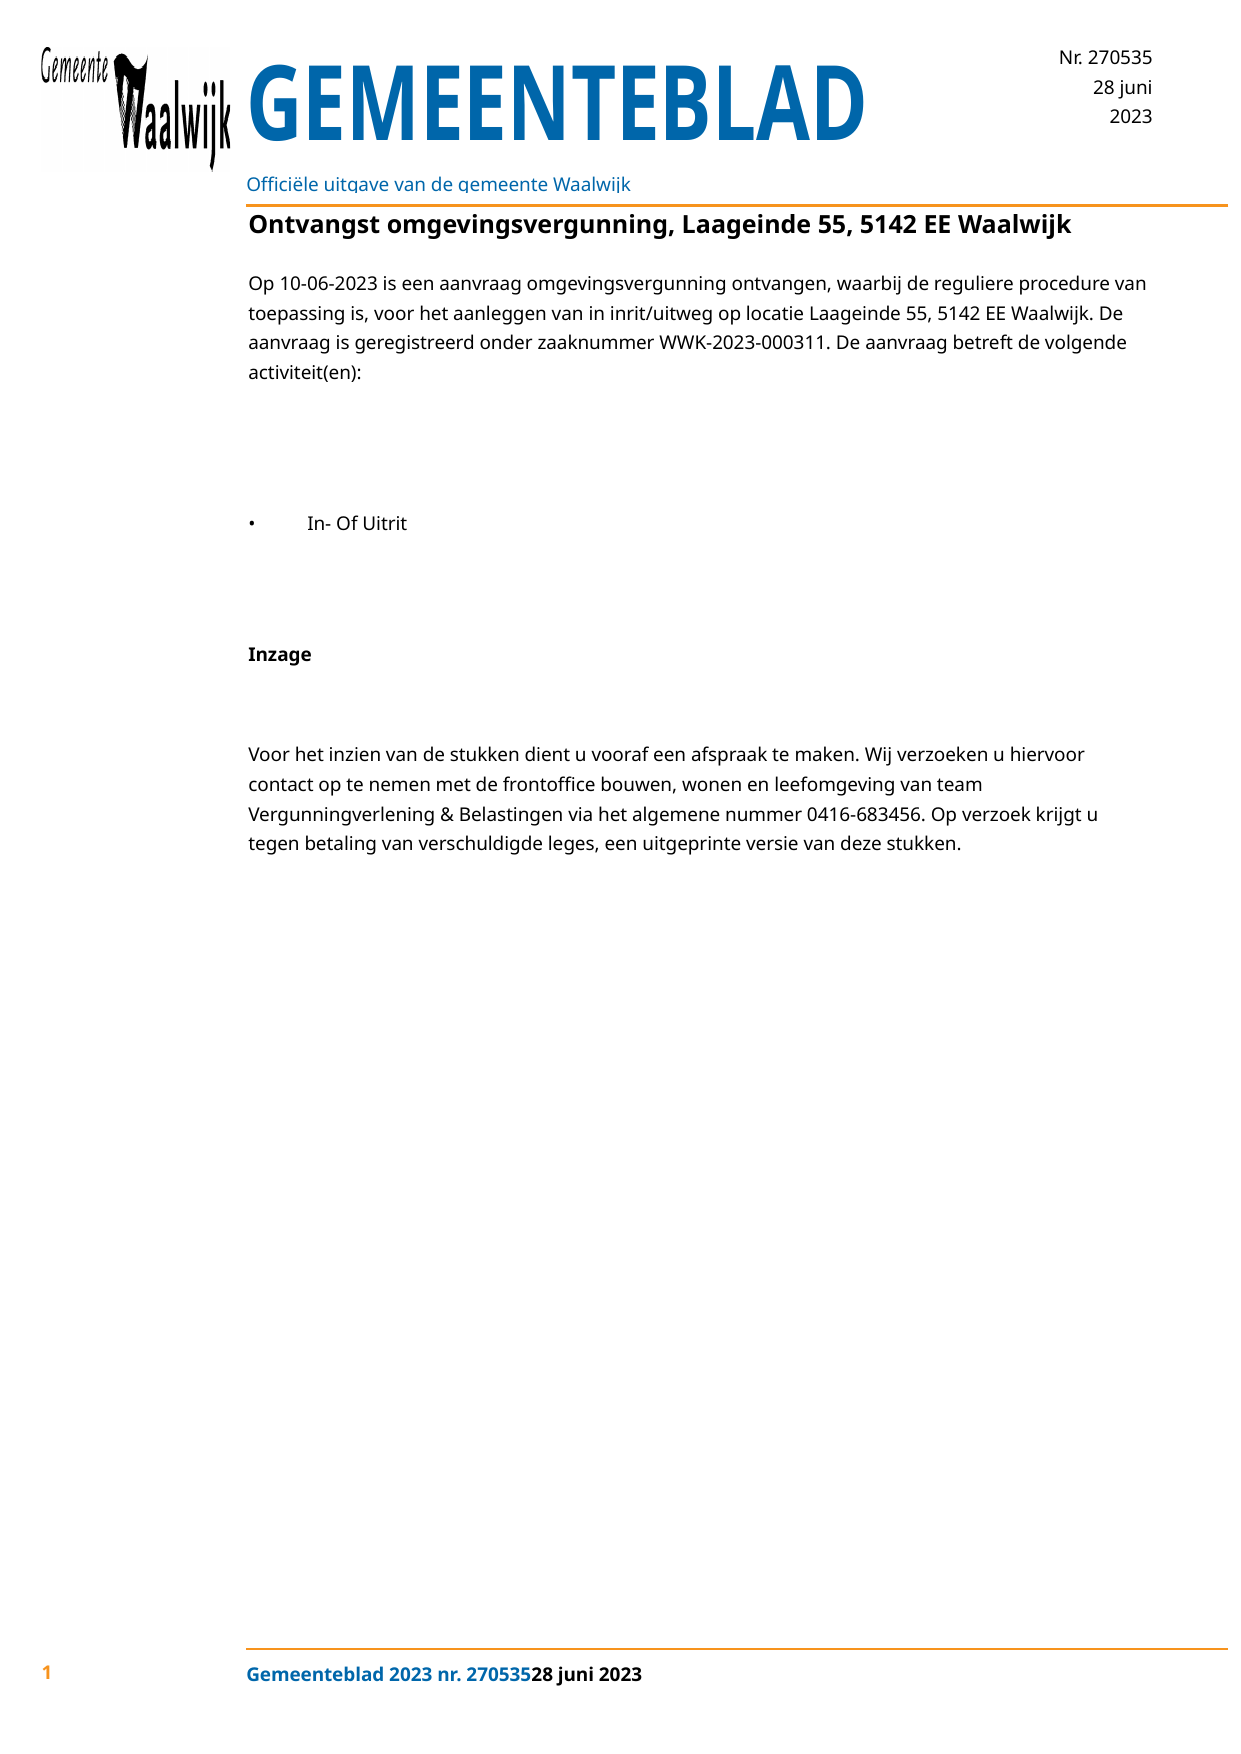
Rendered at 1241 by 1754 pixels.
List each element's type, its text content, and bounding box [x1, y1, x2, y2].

text Voor het inzien van de stukken dient u vooraf een afspraak te maken. Wij verzoeken u hiervoor contact op te nemen met de frontoffice bouwen, wonen en leefomgeving van team Vergunningverlening & Belastingen via het algemene nummer 0416-683456. Op verzoek krijgt u tegen betaling van verschuldigde leges, een uitgeprinte versie van deze stukken. [248, 742, 1152, 856]
list In- Of Uitrit [248, 510, 1152, 536]
text Ontvangst omgevingsvergunning, Laageinde 55, 5142 EE Waalwijk [248, 207, 1152, 241]
picture [41, 47, 231, 172]
text Inzage [248, 641, 1152, 666]
text Op 10-06-2023 is een aanvraag omgevingsvergunning ontvangen, waarbij de reguliere procedure van toepassing is, voor het aanleggen van in inrit/uitweg op locatie Laageinde 55, 5142 EE Waalwijk. De aanvraag is geregistreerd onder zaaknummer WWK-2023-000311. De aanvraag betreft de volgende activiteit(en): [248, 270, 1152, 385]
